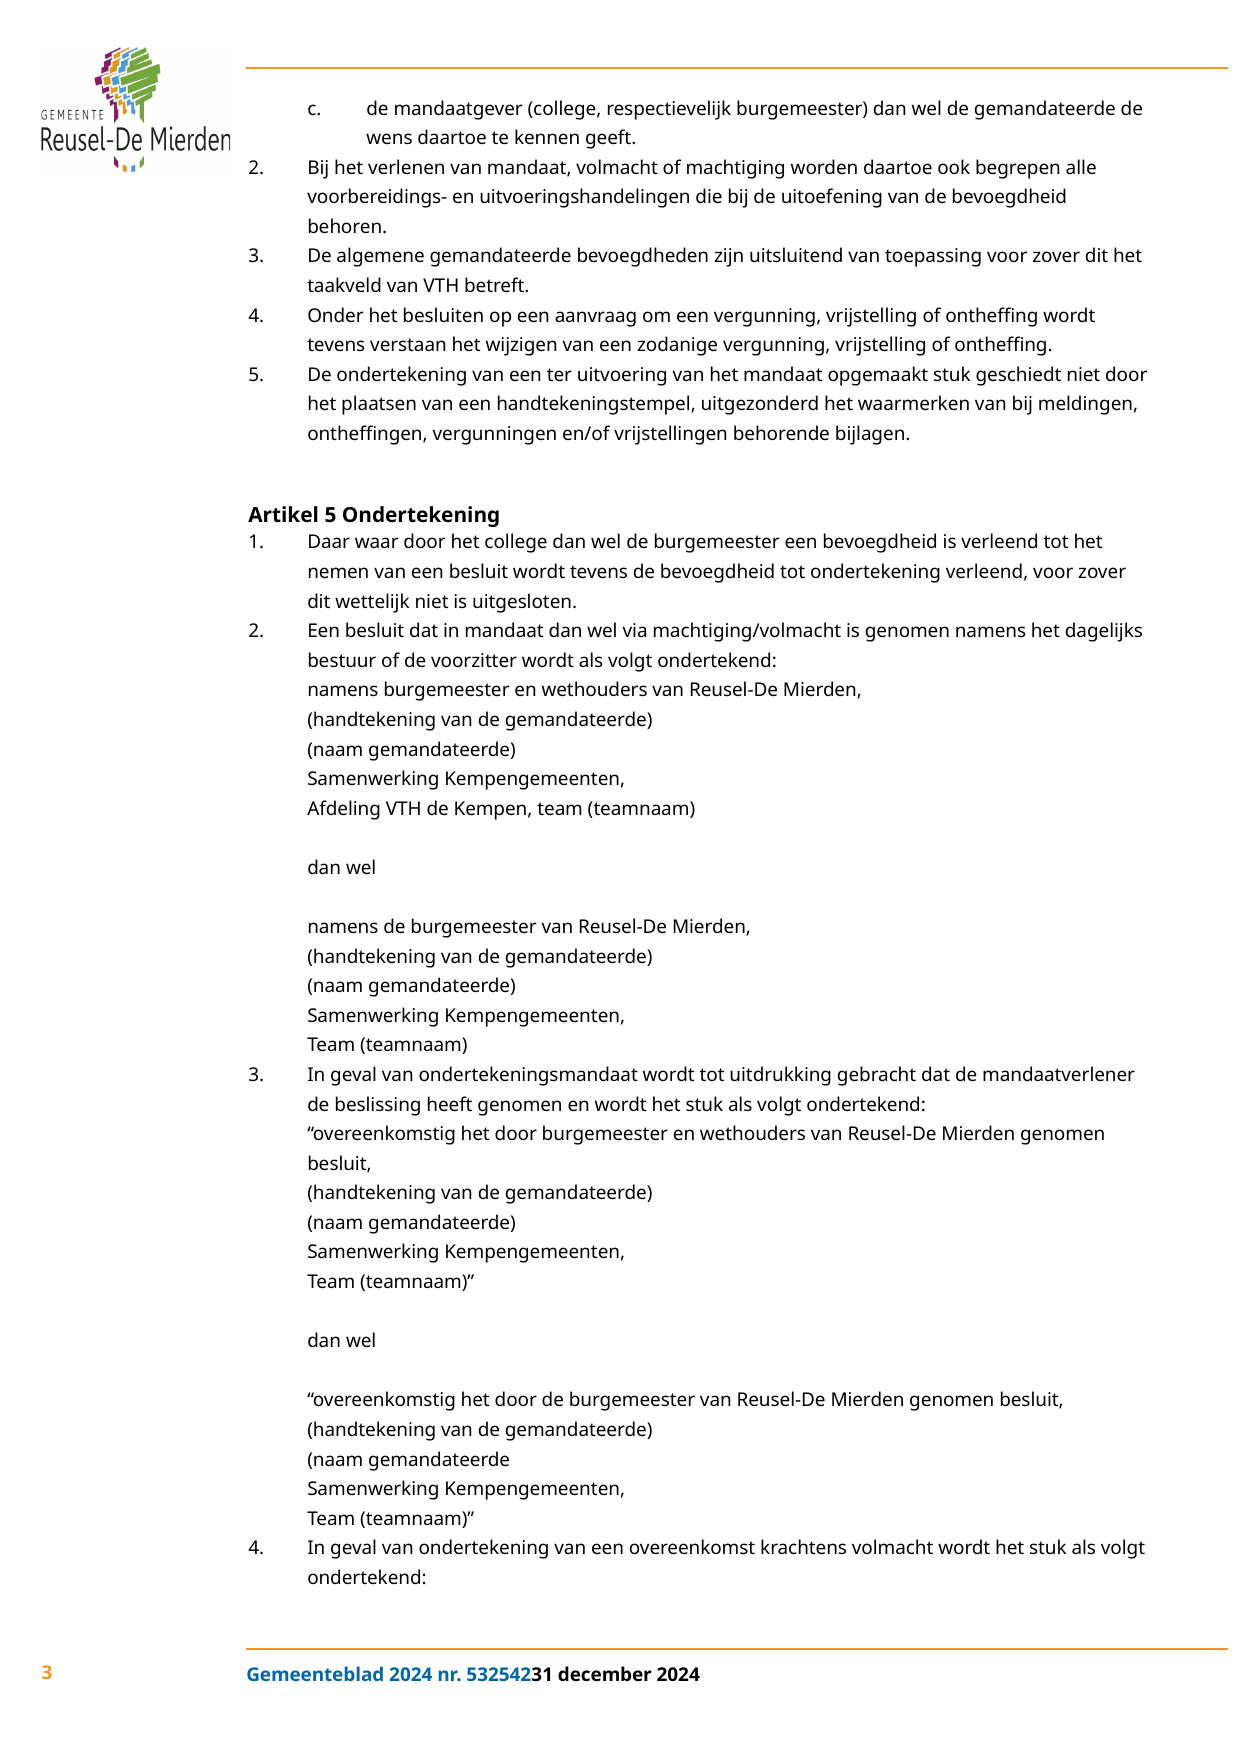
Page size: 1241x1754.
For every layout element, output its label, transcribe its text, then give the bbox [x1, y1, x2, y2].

list “overeenkomstig het door burgemeester en wethouders van Reusel-De Mierden genomen besluit, [248, 1120, 1152, 1176]
list (naam gemandateerde) [248, 736, 1152, 761]
list de mandaatgever (college, respectievelijk burgemeester) dan wel de gemandateerde de wens daartoe te kennen geeft. [307, 95, 1152, 150]
list “overeenkomstig het door de burgemeester van Reusel-De Mierden genomen besluit, [248, 1387, 1152, 1412]
list (handtekening van de gemandateerde) [248, 943, 1152, 968]
list Bij het verlenen van mandaat, volmacht of machtiging worden daartoe ook begrepen alle voorbereidings- en uitvoeringshandelingen die bij de uitoefening van de bevoegdheid behoren. [248, 154, 1152, 239]
list Samenwerking Kempengemeenten, [248, 765, 1152, 791]
list namens burgemeester en wethouders van Reusel-De Mierden, [248, 677, 1152, 702]
list Samenwerking Kempengemeenten, [248, 1475, 1152, 1501]
list Team (teamnaam)” [248, 1505, 1152, 1531]
list (naam gemandateerde [248, 1446, 1152, 1471]
list Team (teamnaam)” [248, 1268, 1152, 1294]
list Samenwerking Kempengemeenten, [248, 1239, 1152, 1264]
list De ondertekening van een ter uitvoering van het mandaat opgemaakt stuk geschiedt niet door het plaatsen van een handtekeningstempel, uitgezonderd het waarmerken van bij meldingen, ontheffingen, vergunningen en/of vrijstellingen behorende bijlagen. [248, 361, 1152, 446]
list Daar waar door het college dan wel de burgemeester een bevoegdheid is verleend tot het nemen van een besluit wordt tevens de bevoegdheid tot ondertekening verleend, voor zover dit wettelijk niet is uitgesloten. [248, 529, 1152, 613]
list dan wel [248, 854, 1152, 880]
text Artikel 5 Ondertekening [248, 500, 1152, 529]
list (handtekening van de gemandateerde) [248, 1179, 1152, 1205]
list Team (teamnaam) [248, 1032, 1152, 1057]
list Onder het besluiten op een aanvraag om een vergunning, vrijstelling of ontheffing wordt tevens verstaan het wijzigen van een zodanige vergunning, vrijstelling of ontheffing. [248, 302, 1152, 357]
list namens de burgemeester van Reusel-De Mierden, [248, 913, 1152, 939]
list (handtekening van de gemandateerde) [248, 1416, 1152, 1442]
picture [41, 47, 231, 172]
list (naam gemandateerde) [248, 1209, 1152, 1235]
list Een besluit dat in mandaat dan wel via machtiging/volmacht is genomen namens het dagelijks bestuur of de voorzitter wordt als volgt ondertekend: [248, 617, 1152, 673]
list In geval van ondertekeningsmandaat wordt tot uitdrukking gebracht dat de mandaatverlener de beslissing heeft genomen en wordt het stuk als volgt ondertekend: [248, 1061, 1152, 1116]
list Afdeling VTH de Kempen, team (teamnaam) [248, 795, 1152, 821]
list In geval van ondertekening van een overeenkomst krachtens volmacht wordt het stuk als volgt ondertekend: [248, 1534, 1152, 1590]
list Samenwerking Kempengemeenten, [248, 1002, 1152, 1028]
list dan wel [248, 1327, 1152, 1353]
list De algemene gemandateerde bevoegdheden zijn uitsluitend van toepassing voor zover dit het taakveld van VTH betreft. [248, 243, 1152, 298]
list (naam gemandateerde) [248, 972, 1152, 998]
list (handtekening van de gemandateerde) [248, 706, 1152, 732]
